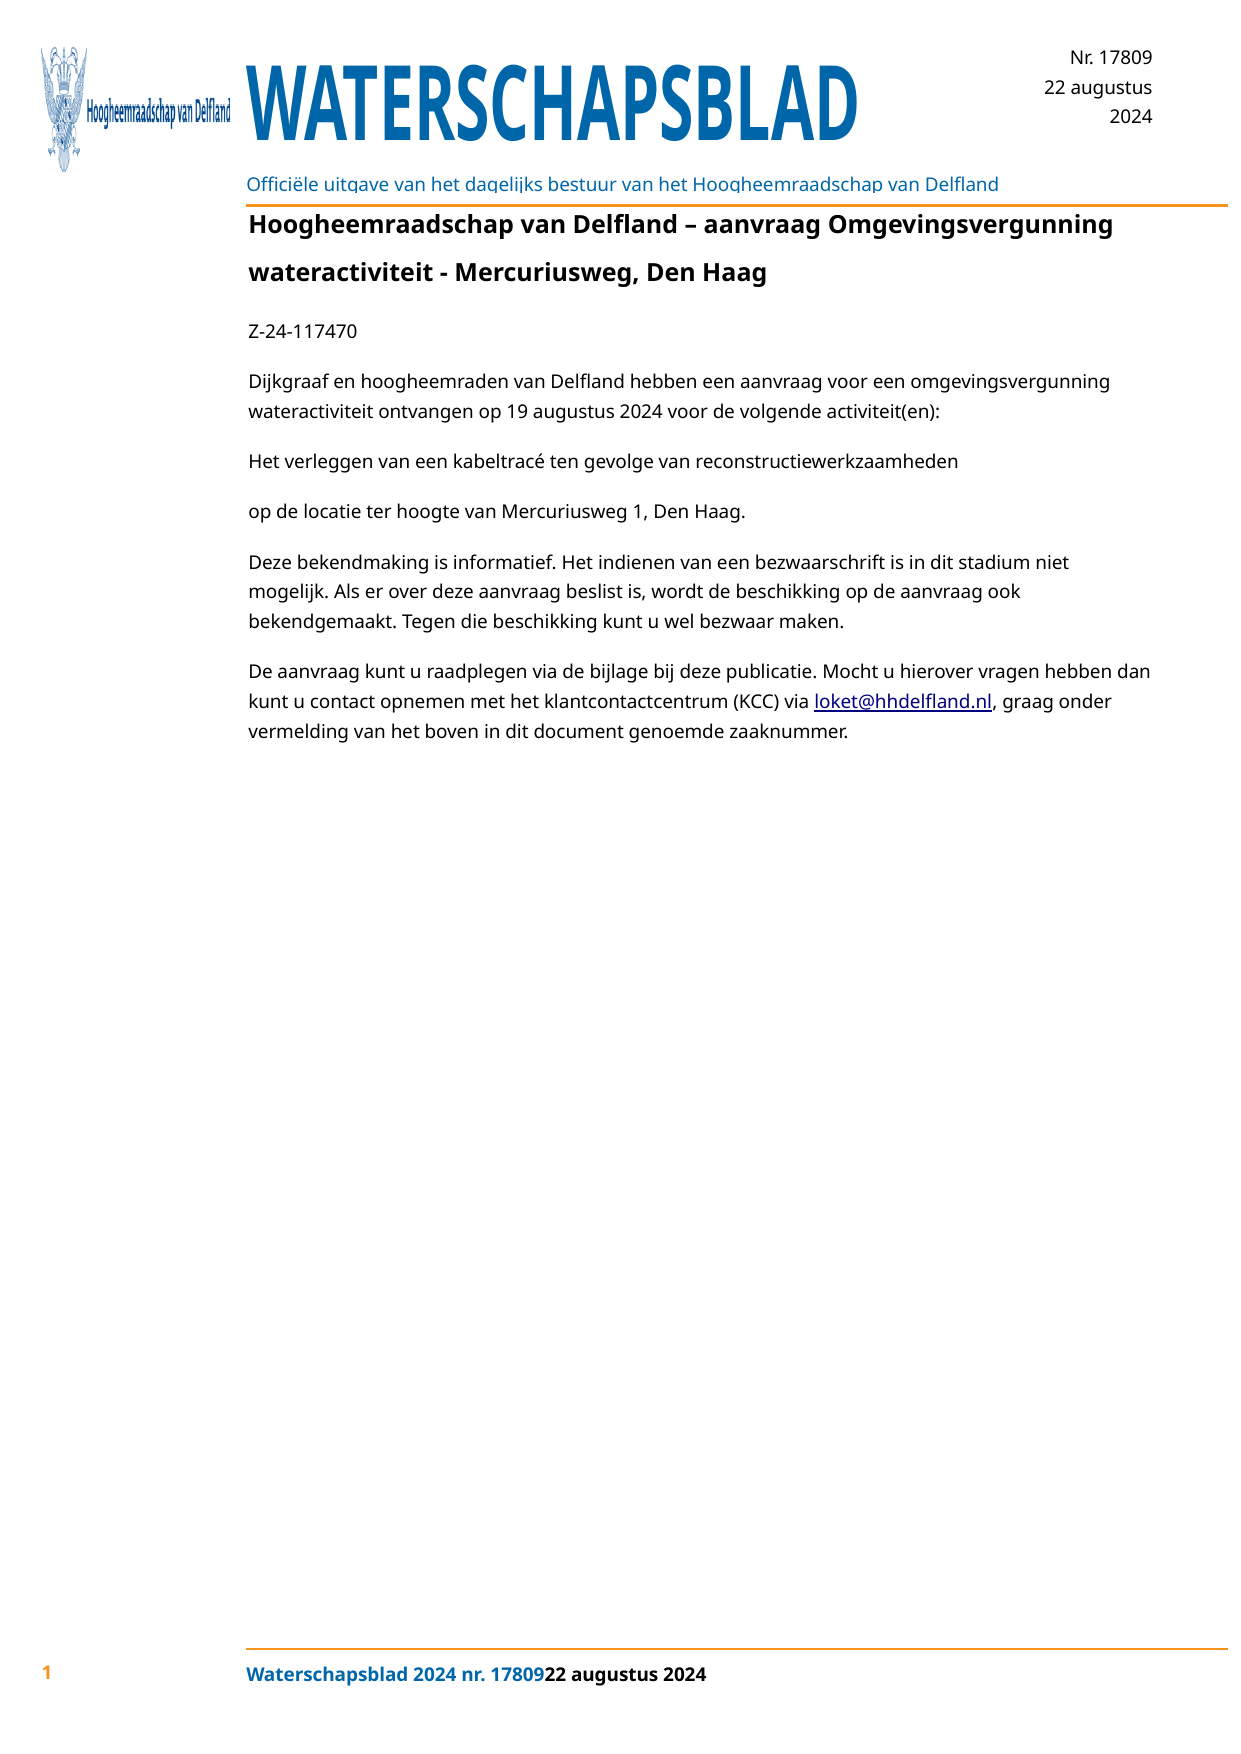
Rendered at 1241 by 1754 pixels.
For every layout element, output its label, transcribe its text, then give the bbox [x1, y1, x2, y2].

text Het verleggen van een kabeltracé ten gevolge van reconstructiewerkzaamheden [248, 448, 1152, 474]
text Z-24-117470 [248, 318, 1152, 344]
text Hoogheemraadschap van Delfland – aanvraag Omgevingsvergunning wateractiviteit - Mercuriusweg, Den Haag [248, 207, 1152, 288]
picture [41, 47, 231, 172]
text Dijkgraaf en hoogheemraden van Delfland hebben een aanvraag voor een omgevingsvergunning wateractiviteit ontvangen op 19 augustus 2024 voor de volgende activiteit(en): [248, 368, 1152, 424]
text op de locatie ter hoogte van Mercuriusweg 1, Den Haag. [248, 499, 1152, 524]
text Deze bekendmaking is informatief. Het indienen van een bezwaarschrift is in dit stadium niet mogelijk. Als er over deze aanvraag beslist is, wordt de beschikking op de aanvraag ook bekendgemaakt. Tegen die beschikking kunt u wel bezwaar maken. [248, 549, 1152, 634]
text De aanvraag kunt u raadplegen via de bijlage bij deze publicatie. Mocht u hierover vragen hebben dan kunt u contact opnemen met het klantcontactcentrum (KCC) via loket@hhdelfland.nl, graag onder vermelding van het boven in dit document genoemde zaaknummer. [248, 659, 1152, 744]
